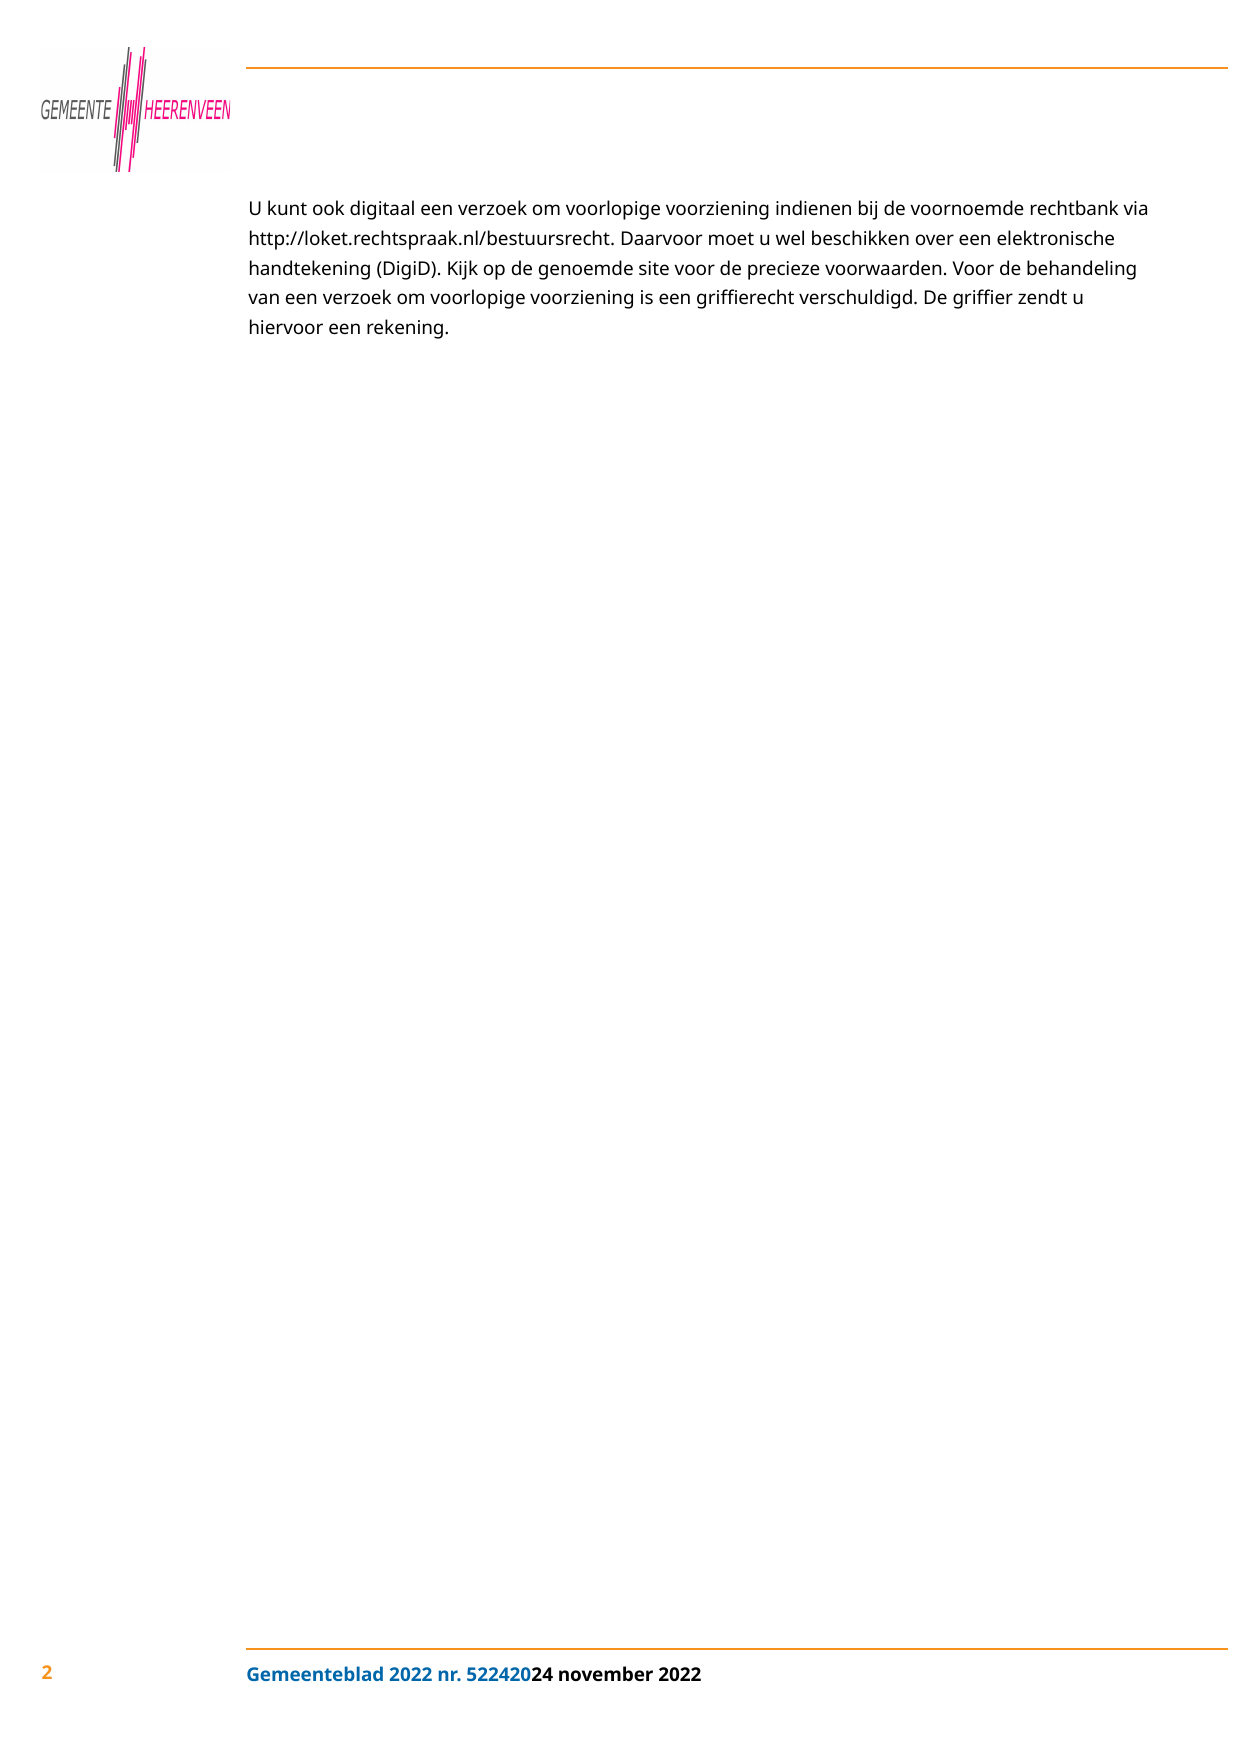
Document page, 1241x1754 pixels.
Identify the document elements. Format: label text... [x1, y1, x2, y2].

text U kunt ook digitaal een verzoek om voorlopige voorziening indienen bij de voornoemde rechtbank via http://loket.rechtspraak.nl/bestuursrecht. Daarvoor moet u wel beschikken over een elektronische handtekening (DigiD). Kijk op de genoemde site voor de precieze voorwaarden. Voor de behandeling van een verzoek om voorlopige voorziening is een griffierecht verschuldigd. De griffier zendt u hiervoor een rekening. [248, 196, 1152, 340]
picture [41, 47, 231, 172]
